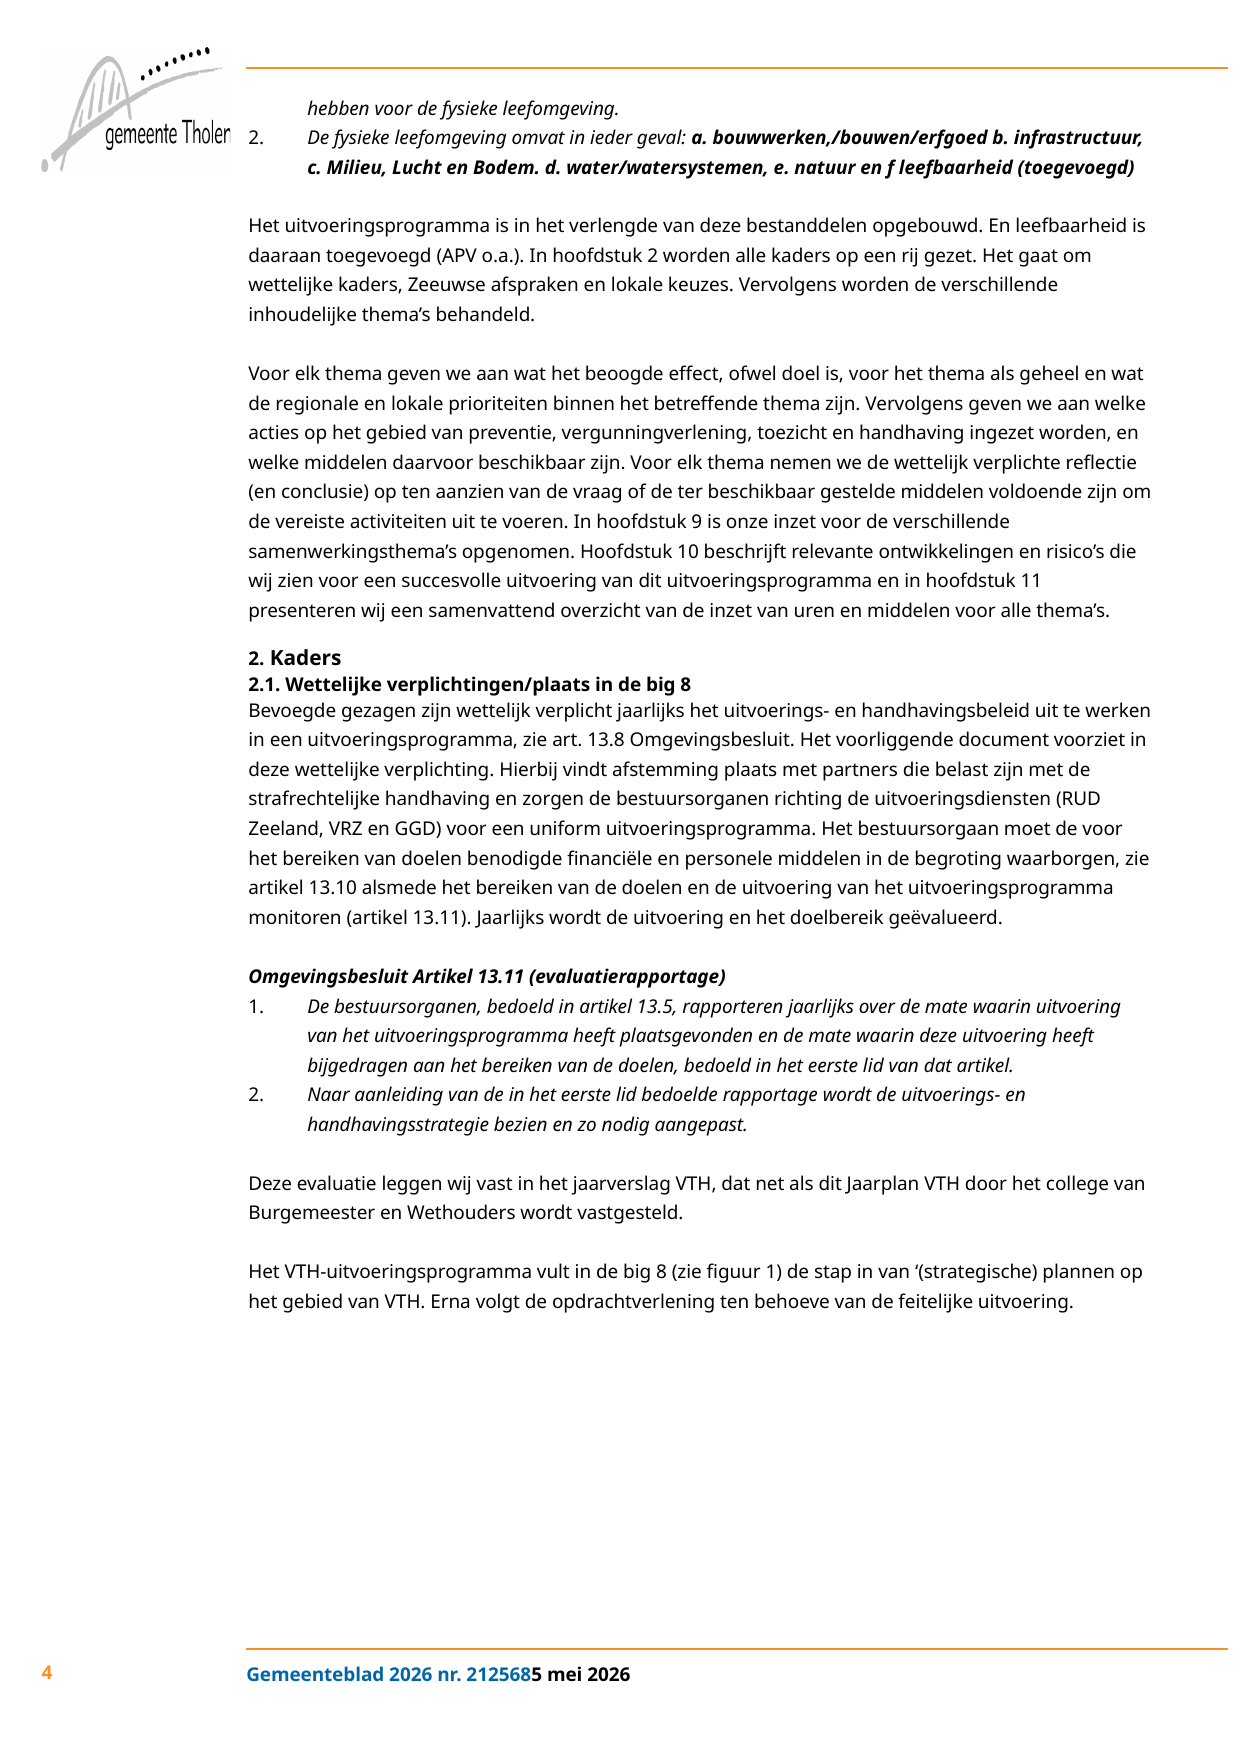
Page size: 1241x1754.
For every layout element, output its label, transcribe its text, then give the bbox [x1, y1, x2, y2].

text Het uitvoeringsprogramma is in het verlengde van deze bestanddelen opgebouwd. En leefbaarheid is daaraan toegevoegd (APV o.a.). In hoofdstuk 2 worden alle kaders op een rij gezet. Het gaat om wettelijke kaders, Zeeuwse afspraken en lokale keuzes. Vervolgens worden de verschillende inhoudelijke thema’s behandeld. [248, 212, 1152, 327]
picture [41, 47, 231, 172]
text 2. Kaders [248, 643, 1152, 671]
table_header Omgevingsbesluit Artikel 13.11 (evaluatierapportage) De bestuursorganen, bedoeld in artikel 13.5, rapporteren jaarlijks over de mate waarin uitvoering van het uitvoeringsprogramma heeft plaatsgevonden en de mate waarin deze uitvoering heeft bijgedragen aan het bereiken van de doelen, bedoeld in het eerste lid van dat artikel. Naar aanleiding van de in het eerste lid bedoelde rapportage wordt de uitvoerings- en handhavingsstrategie bezien en zo nodig aangepast. [248, 963, 1152, 1137]
text Bevoegde gezagen zijn wettelijk verplicht jaarlijks het uitvoerings- en handhavingsbeleid uit te werken in een uitvoeringsprogramma, zie art. 13.8 Omgevingsbesluit. Het voorliggende document voorziet in deze wettelijke verplichting. Hierbij vindt afstemming plaats met partners die belast zijn met de strafrechtelijke handhaving en zorgen de bestuursorganen richting de uitvoeringsdiensten (RUD Zeeland, VRZ en GGD) voor een uniform uitvoeringsprogramma. Het bestuursorgaan moet de voor het bereiken van doelen benodigde financiële en personele middelen in de begroting waarborgen, zie artikel 13.10 alsmede het bereiken van de doelen en de uitvoering van het uitvoeringsprogramma monitoren (artikel 13.11). Jaarlijks wordt de uitvoering en het doelbereik geëvalueerd. [248, 697, 1152, 930]
text 2.1. Wettelijke verplichtingen/plaats in de big 8 [248, 671, 1152, 697]
text Deze evaluatie leggen wij vast in het jaarverslag VTH, dat net als dit Jaarplan VTH door het college van Burgemeester en Wethouders wordt vastgesteld. [248, 1170, 1152, 1225]
table_header hebben voor de fysieke leefomgeving. De fysieke leefomgeving omvat in ieder geval: a. bouwwerken,/bouwen/erfgoed b. infrastructuur, c. Milieu, Lucht en Bodem. d. water/watersystemen, e. natuur en f leefbaarheid (toegevoegd) [248, 95, 1152, 180]
text Het VTH-uitvoeringsprogramma vult in de big 8 (zie figuur 1) de stap in van ‘(strategische) plannen op het gebied van VTH. Erna volgt de opdrachtverlening ten behoeve van de feitelijke uitvoering. [248, 1258, 1152, 1314]
text Voor elk thema geven we aan wat het beoogde effect, ofwel doel is, voor het thema als geheel en wat de regionale en lokale prioriteiten binnen het betreffende thema zijn. Vervolgens geven we aan welke acties op het gebied van preventie, vergunningverlening, toezicht en handhaving ingezet worden, en welke middelen daarvoor beschikbaar zijn. Voor elk thema nemen we de wettelijk verplichte reflectie (en conclusie) op ten aanzien van de vraag of de ter beschikbaar gestelde middelen voldoende zijn om de vereiste activiteiten uit te voeren. In hoofdstuk 9 is onze inzet voor de verschillende samenwerkingsthema’s opgenomen. Hoofdstuk 10 beschrijft relevante ontwikkelingen en risico’s die wij zien voor een succesvolle uitvoering van dit uitvoeringsprogramma en in hoofdstuk 11 presenteren wij een samenvattend overzicht van de inzet van uren en middelen voor alle thema’s. [248, 360, 1152, 623]
